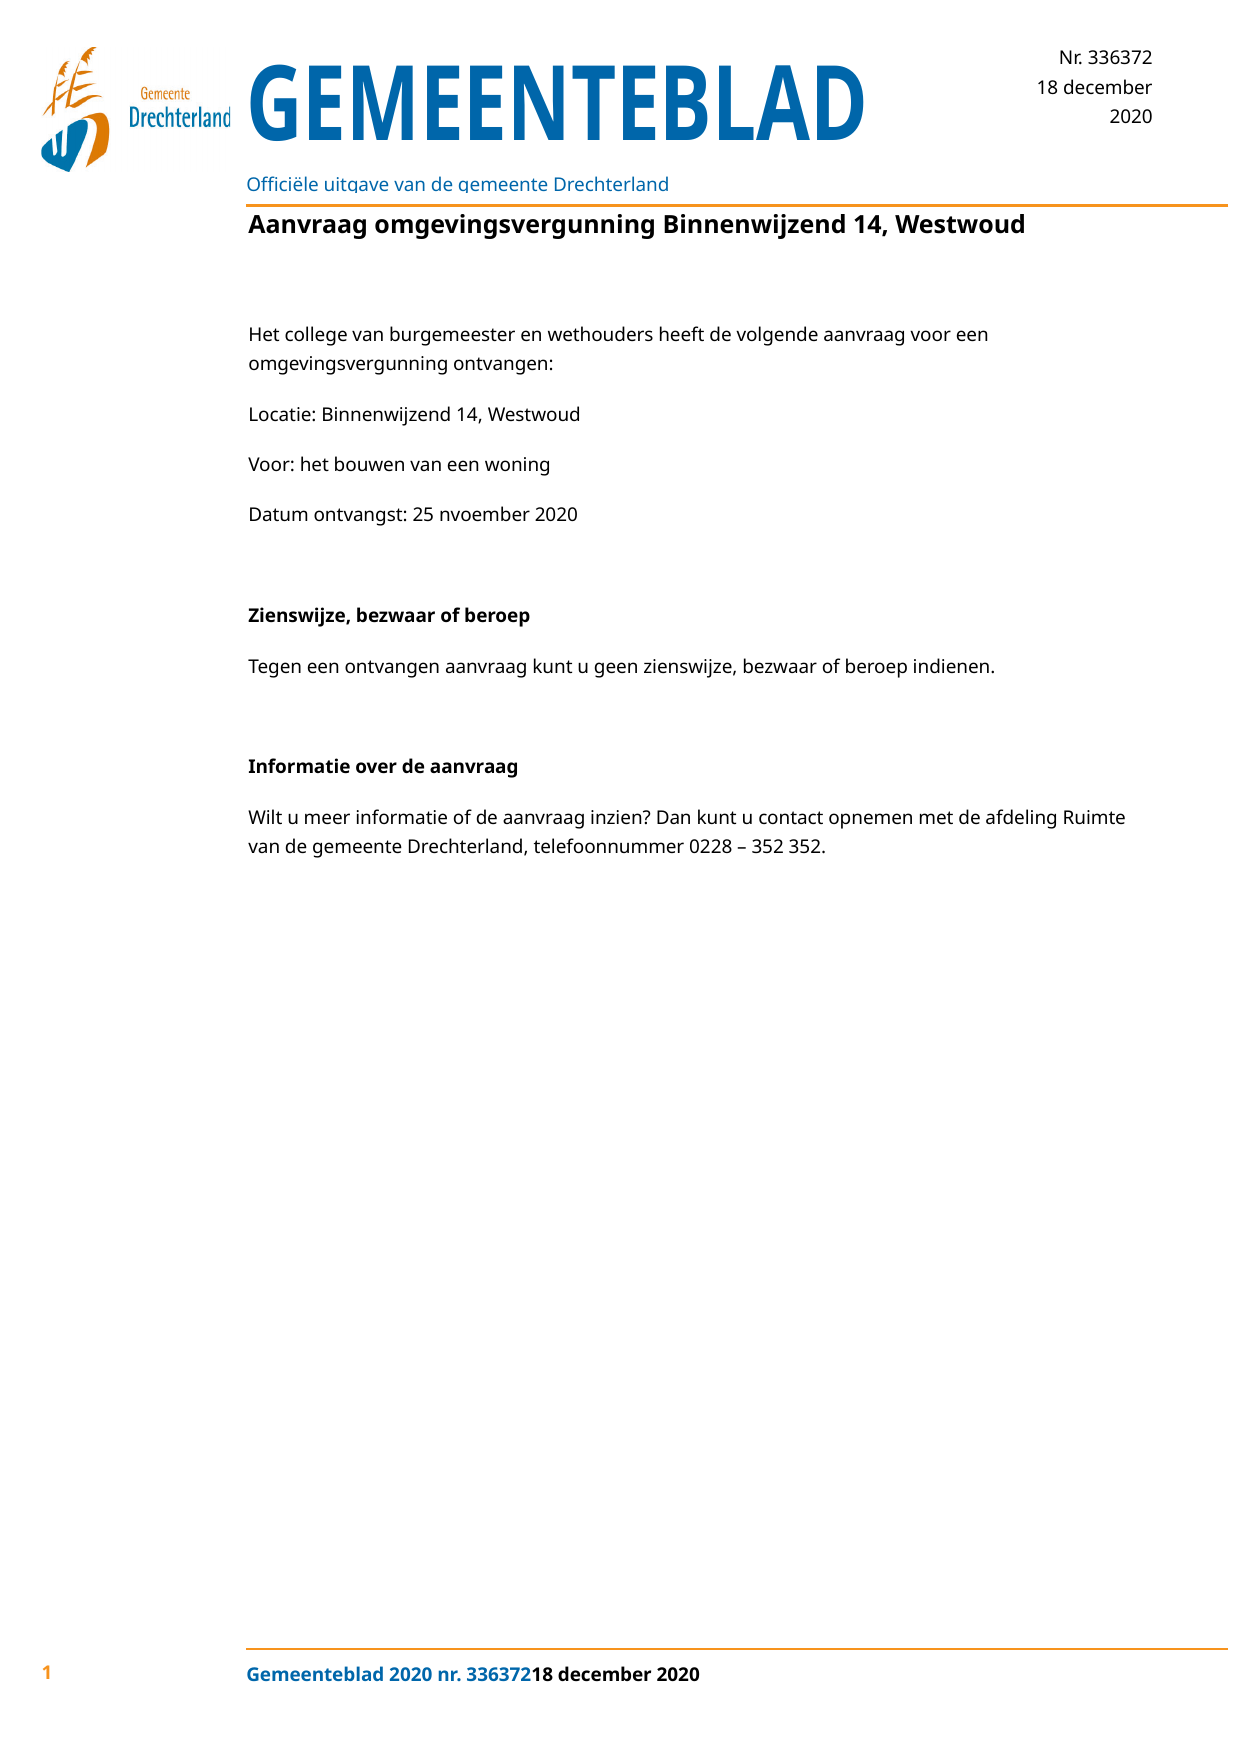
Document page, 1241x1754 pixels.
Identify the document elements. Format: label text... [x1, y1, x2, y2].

picture [41, 47, 231, 172]
text Aanvraag omgevingsvergunning Binnenwijzend 14, Westwoud [248, 207, 1152, 241]
text Tegen een ontvangen aanvraag kunt u geen zienswijze, bezwaar of beroep indienen. [248, 653, 1152, 678]
text Locatie: Binnenwijzend 14, Westwoud [248, 401, 1152, 426]
picture [226, 115, 231, 124]
text Datum ontvangst: 25 nvoember 2020 [248, 502, 1152, 527]
text Wilt u meer informatie of de aanvraag inzien? Dan kunt u contact opnemen met de afdeling Ruimte van de gemeente Drechterland, telefoonnummer 0228 – 352 352. [248, 804, 1152, 859]
text Het college van burgemeester en wethouders heeft de volgende aanvraag voor een omgevingsvergunning ontvangen: [248, 321, 1152, 376]
text Voor: het bouwen van een woning [248, 451, 1152, 477]
picture [41, 158, 64, 172]
text Informatie over de aanvraag [248, 754, 1152, 779]
text Zienswijze, bezwaar of beroep [248, 602, 1152, 628]
